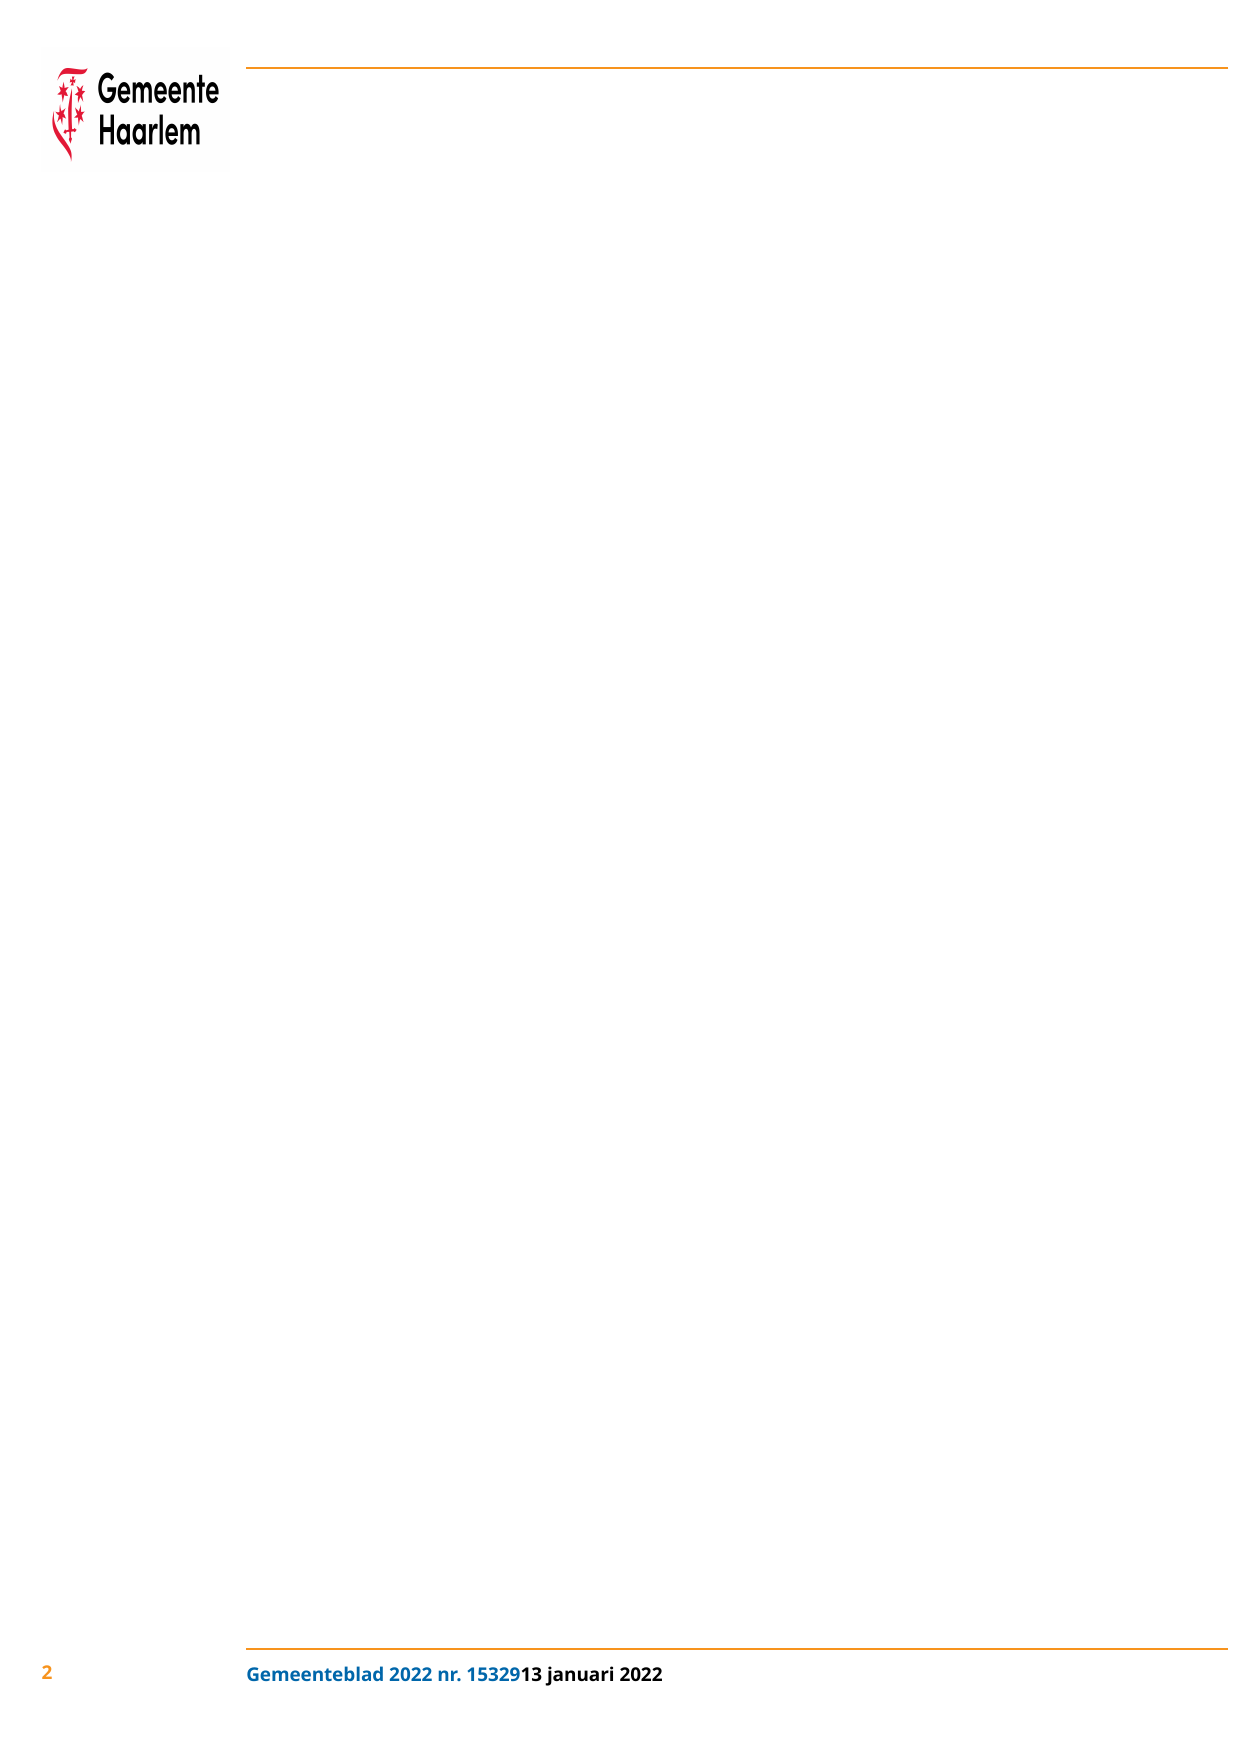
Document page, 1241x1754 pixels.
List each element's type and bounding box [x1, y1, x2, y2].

picture [41, 47, 231, 172]
